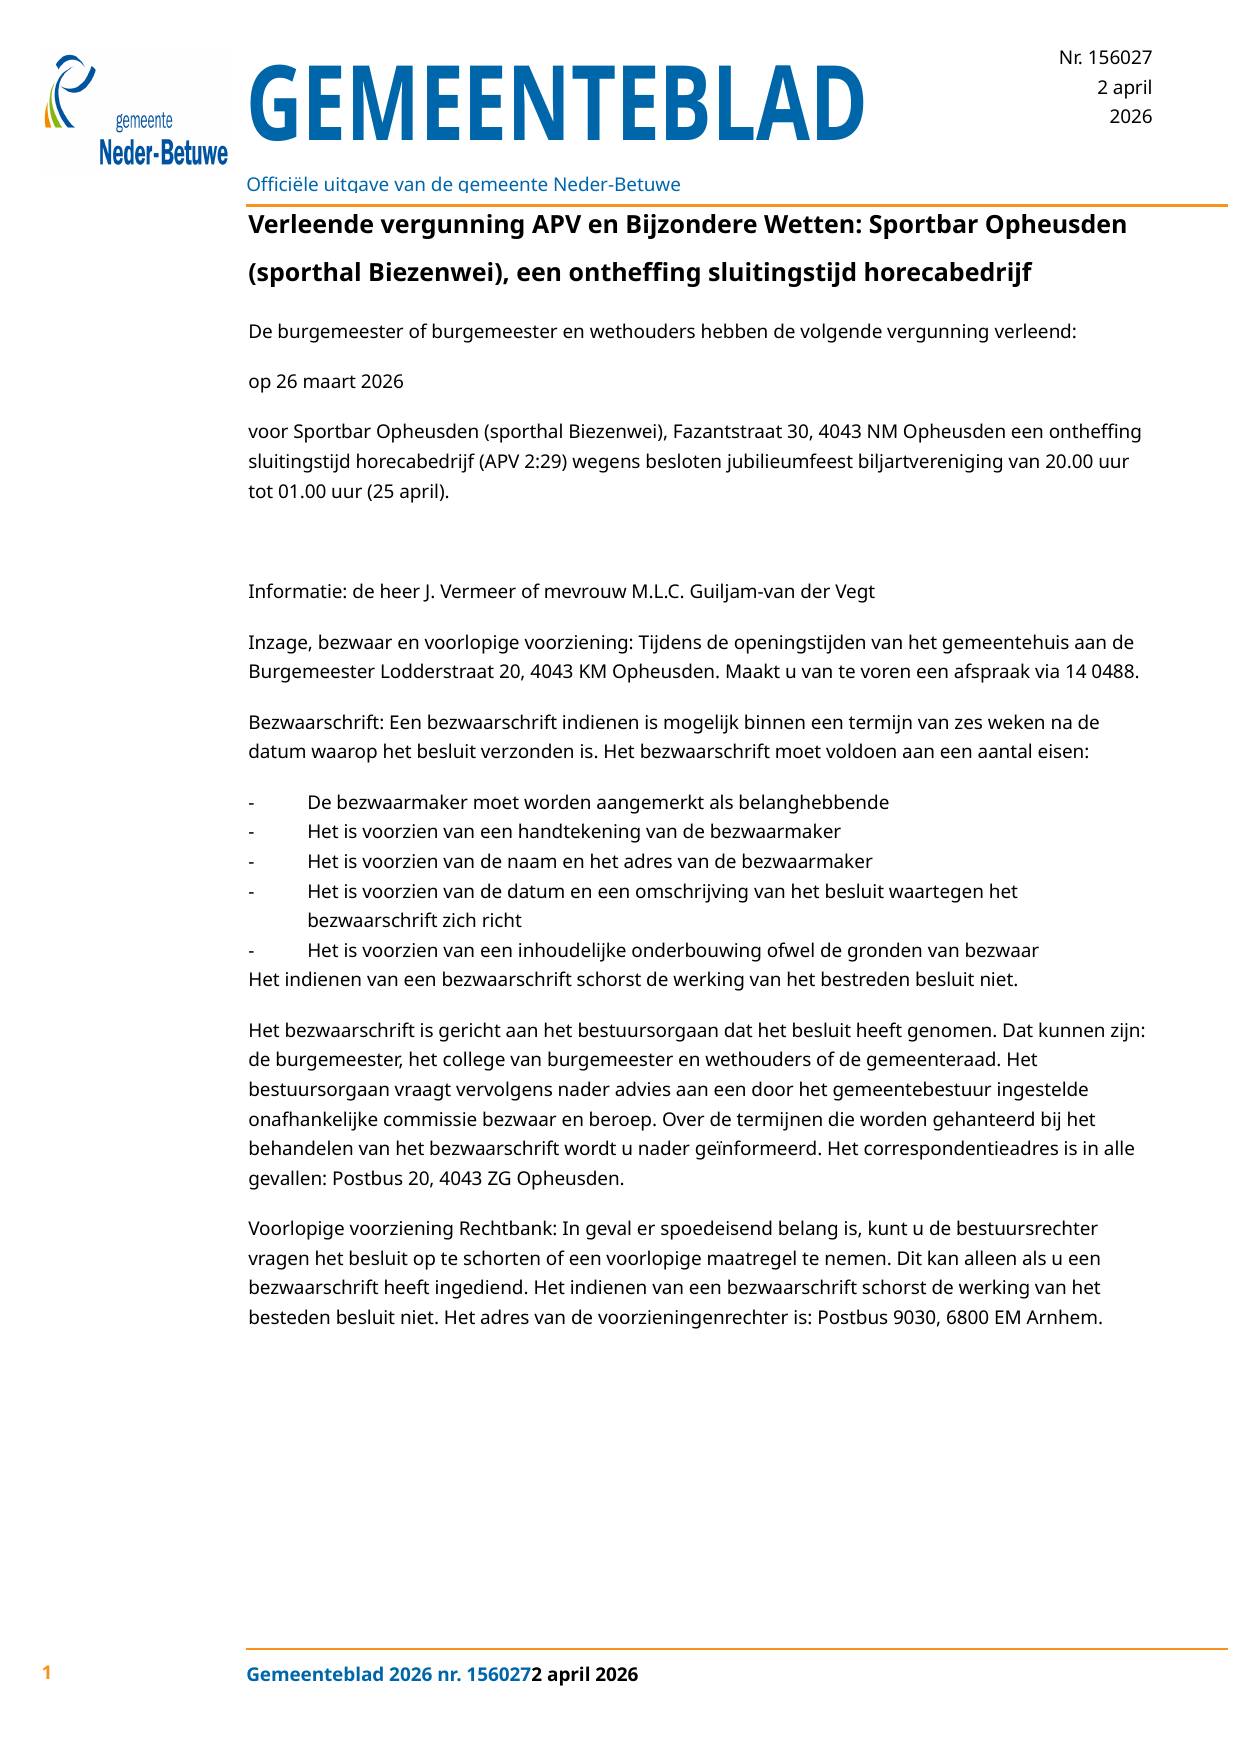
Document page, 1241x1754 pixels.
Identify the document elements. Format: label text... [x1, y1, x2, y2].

text Voorlopige voorziening Rechtbank: In geval er spoedeisend belang is, kunt u de bestuursrechter vragen het besluit op te schorten of een voorlopige maatregel te nemen. Dit kan alleen als u een bezwaarschrift heeft ingediend. Het indienen van een bezwaarschrift schorst de werking van het besteden besluit niet. Het adres van de voorzieningenrechter is: Postbus 9030, 6800 EM Arnhem. [248, 1215, 1152, 1330]
text Het indienen van een bezwaarschrift schorst de werking van het bestreden besluit niet. [248, 967, 1152, 992]
text Bezwaarschrift: Een bezwaarschrift indienen is mogelijk binnen een termijn van zes weken na de datum waarop het besluit verzonden is. Het bezwaarschrift moet voldoen aan een aantal eisen: [248, 709, 1152, 764]
list Het is voorzien van een inhoudelijke onderbouwing ofwel de gronden van bezwaar [248, 937, 1152, 963]
list De bezwaarmaker moet worden aangemerkt als belanghebbende [248, 789, 1152, 815]
text Informatie: de heer J. Vermeer of mevrouw M.L.C. Guiljam-van der Vegt [248, 579, 1152, 604]
text Inzage, bezwaar en voorlopige voorziening: Tijdens de openingstijden van het gemeentehuis aan de Burgemeester Lodderstraat 20, 4043 KM Opheusden. Maakt u van te voren een afspraak via 14 0488. [248, 629, 1152, 684]
text voor Sportbar Opheusden (sporthal Biezenwei), Fazantstraat 30, 4043 NM Opheusden een ontheffing sluitingstijd horecabedrijf (APV 2:29) wegens besloten jubilieumfeest biljartvereniging van 20.00 uur tot 01.00 uur (25 april). [248, 419, 1152, 504]
text op 26 maart 2026 [248, 368, 1152, 394]
list Het is voorzien van de datum en een omschrijving van het besluit waartegen het bezwaarschrift zich richt [248, 878, 1152, 933]
list Het is voorzien van een handtekening van de bezwaarmaker [248, 819, 1152, 844]
text Verleende vergunning APV en Bijzondere Wetten: Sportbar Opheusden (sporthal Biezenwei), een ontheffing sluitingstijd horecabedrijf [248, 207, 1152, 288]
picture [41, 47, 231, 172]
text De burgemeester of burgemeester en wethouders hebben de volgende vergunning verleend: [248, 318, 1152, 344]
text Het bezwaarschrift is gericht aan het bestuursorgaan dat het besluit heeft genomen. Dat kunnen zijn: de burgemeester, het college van burgemeester en wethouders of de gemeenteraad. Het bestuursorgaan vraagt vervolgens nader advies aan een door het gemeentebestuur ingestelde onafhankelijke commissie bezwaar en beroep. Over de termijnen die worden gehanteerd bij het behandelen van het bezwaarschrift wordt u nader geïnformeerd. Het correspondentieadres is in alle gevallen: Postbus 20, 4043 ZG Opheusden. [248, 1017, 1152, 1191]
list Het is voorzien van de naam en het adres van de bezwaarmaker [248, 848, 1152, 874]
